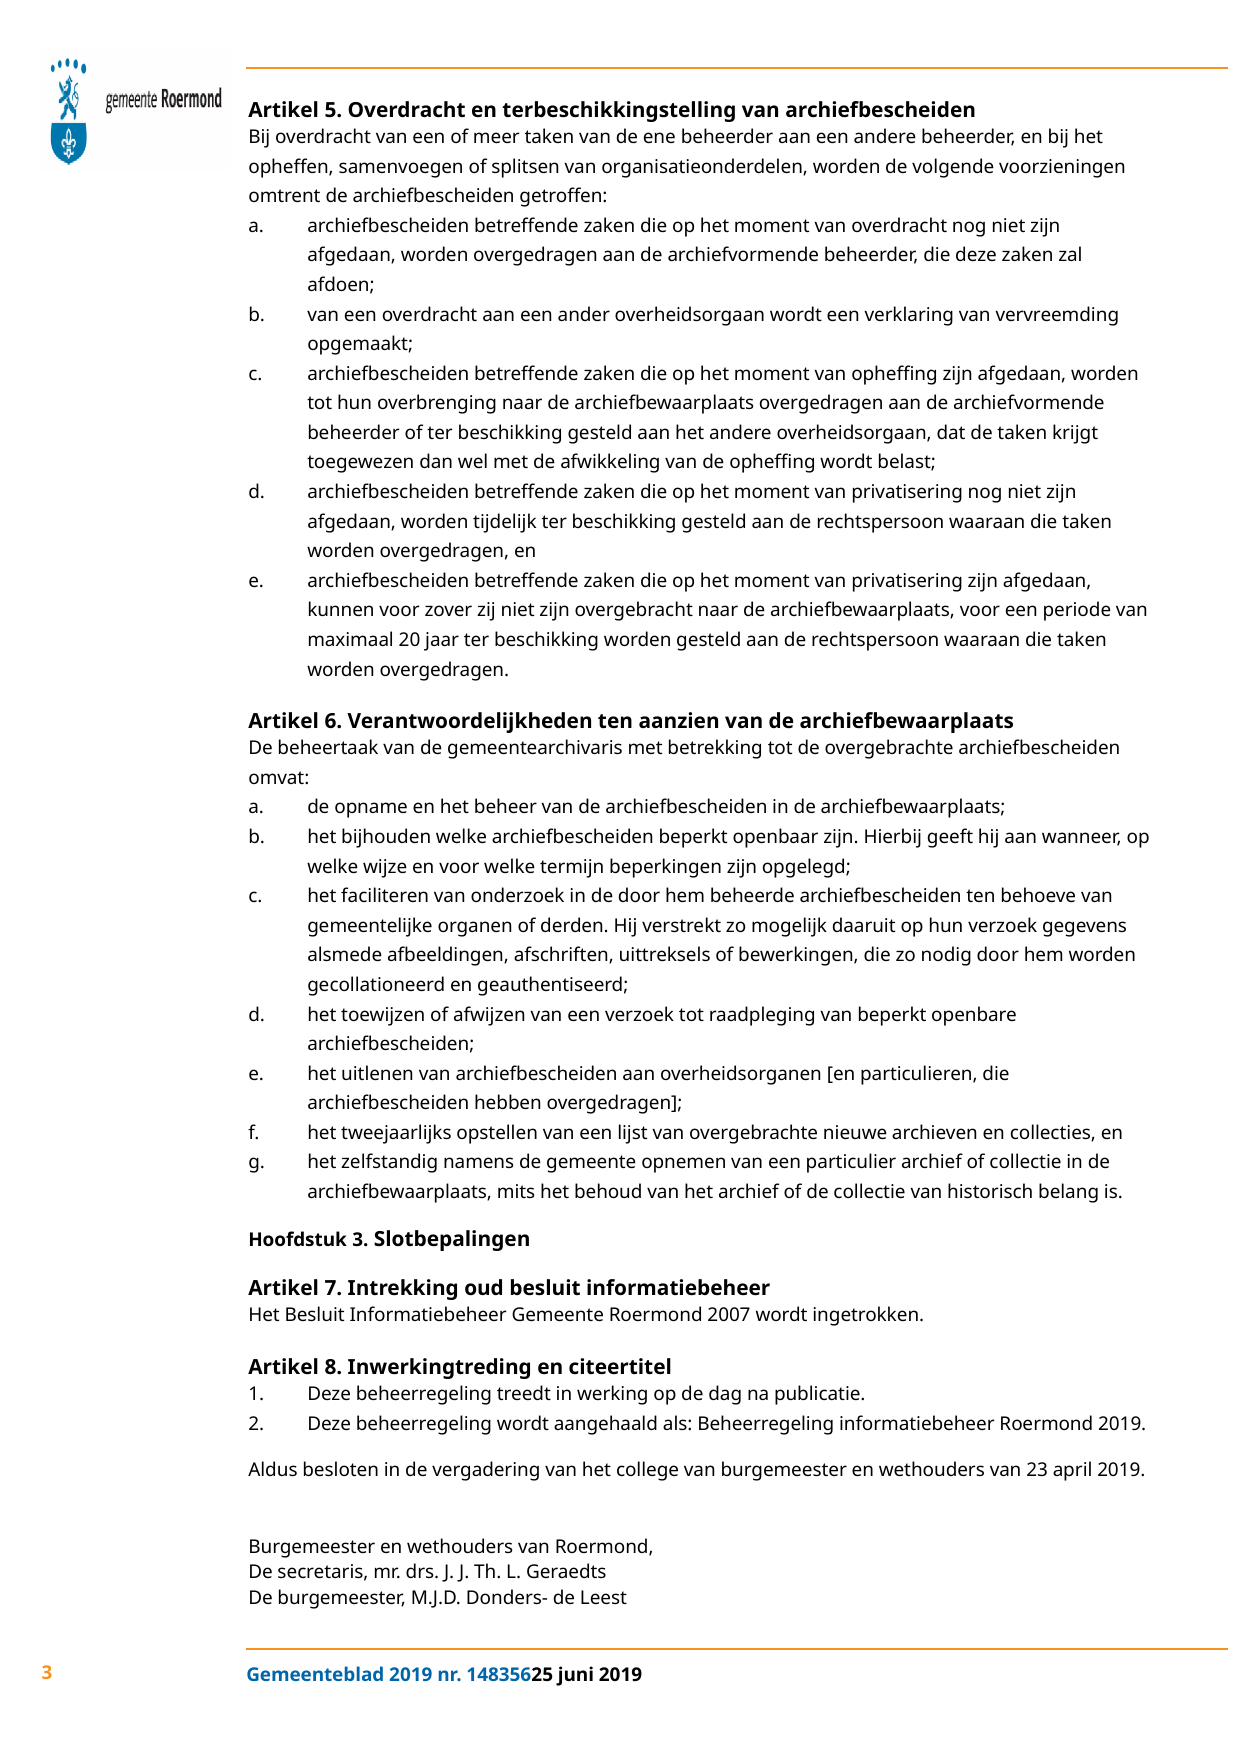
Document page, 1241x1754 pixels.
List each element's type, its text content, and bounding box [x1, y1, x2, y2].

picture [41, 47, 231, 172]
text Artikel 6. Verantwoordelijkheden ten aanzien van de archiefbewaarplaats [248, 706, 1152, 734]
list het uitlenen van archiefbescheiden aan overheidsorganen [en particulieren, die archiefbescheiden hebben overgedragen]; [248, 1060, 1152, 1115]
text Artikel 7. Intrekking oud besluit informatiebeheer [248, 1273, 1152, 1302]
text De secretaris, mr. drs. J. J. Th. L. Geraedts [248, 1559, 1152, 1584]
list de opname en het beheer van de archiefbescheiden in de archiefbewaarplaats; [248, 794, 1152, 819]
list het zelfstandig namens de gemeente opnemen van een particulier archief of collectie in de archiefbewaarplaats, mits het behoud van het archief of de collectie van historisch belang is. [248, 1149, 1152, 1204]
list het faciliteren van onderzoek in de door hem beheerde archiefbescheiden ten behoeve van gemeentelijke organen of derden. Hij verstrekt zo mogelijk daaruit op hun verzoek gegevens alsmede afbeeldingen, afschriften, uittreksels of bewerkingen, die zo nodig door hem worden gecollationeerd en geauthentiseerd; [248, 882, 1152, 997]
text Bij overdracht van een of meer taken van de ene beheerder aan een andere beheerder, en bij het opheffen, samenvoegen of splitsen van organisatieonderdelen, worden de volgende voorzieningen omtrent de archiefbescheiden getroffen: [248, 123, 1152, 208]
text De burgemeester, M.J.D. Donders- de Leest [248, 1584, 1152, 1610]
list Deze beheerregeling wordt aangehaald als: Beheerregeling informatiebeheer Roermond 2019. [248, 1410, 1152, 1436]
text Hoofdstuk 3. Slotbepalingen [248, 1224, 1152, 1252]
list Deze beheerregeling treedt in werking op de dag na publicatie. [248, 1381, 1152, 1406]
list het tweejaarlijks opstellen van een lijst van overgebrachte nieuwe archieven en collecties, en [248, 1119, 1152, 1145]
text Burgemeester en wethouders van Roermond, [248, 1533, 1152, 1559]
text Artikel 5. Overdracht en terbeschikkingstelling van archiefbescheiden [248, 95, 1152, 123]
list archiefbescheiden betreffende zaken die op het moment van opheffing zijn afgedaan, worden tot hun overbrenging naar de archiefbewaarplaats overgedragen aan de archiefvormende beheerder of ter beschikking gesteld aan het andere overheidsorgaan, dat de taken krijgt toegewezen dan wel met de afwikkeling van de opheffing wordt belast; [248, 360, 1152, 474]
text Artikel 8. Inwerkingtreding en citeertitel [248, 1352, 1152, 1381]
text De beheertaak van de gemeentearchivaris met betrekking tot de overgebrachte archiefbescheiden omvat: [248, 734, 1152, 790]
list archiefbescheiden betreffende zaken die op het moment van overdracht nog niet zijn afgedaan, worden overgedragen aan de archiefvormende beheerder, die deze zaken zal afdoen; [248, 212, 1152, 297]
text Aldus besloten in de vergadering van het college van burgemeester en wethouders van 23 april 2019. [248, 1456, 1152, 1481]
list archiefbescheiden betreffende zaken die op het moment van privatisering zijn afgedaan, kunnen voor zover zij niet zijn overgebracht naar de archiefbewaarplaats, voor een periode van maximaal 20 jaar ter beschikking worden gesteld aan de rechtspersoon waaraan die taken worden overgedragen. [248, 567, 1152, 681]
list het bijhouden welke archiefbescheiden beperkt openbaar zijn. Hierbij geeft hij aan wanneer, op welke wijze en voor welke termijn beperkingen zijn opgelegd; [248, 823, 1152, 879]
list het toewijzen of afwijzen van een verzoek tot raadpleging van beperkt openbare archiefbescheiden; [248, 1001, 1152, 1056]
list van een overdracht aan een ander overheidsorgaan wordt een verklaring van vervreemding opgemaakt; [248, 301, 1152, 356]
text Het Besluit Informatiebeheer Gemeente Roermond 2007 wordt ingetrokken. [248, 1302, 1152, 1327]
list archiefbescheiden betreffende zaken die op het moment van privatisering nog niet zijn afgedaan, worden tijdelijk ter beschikking gesteld aan de rechtspersoon waaraan die taken worden overgedragen, en [248, 478, 1152, 563]
